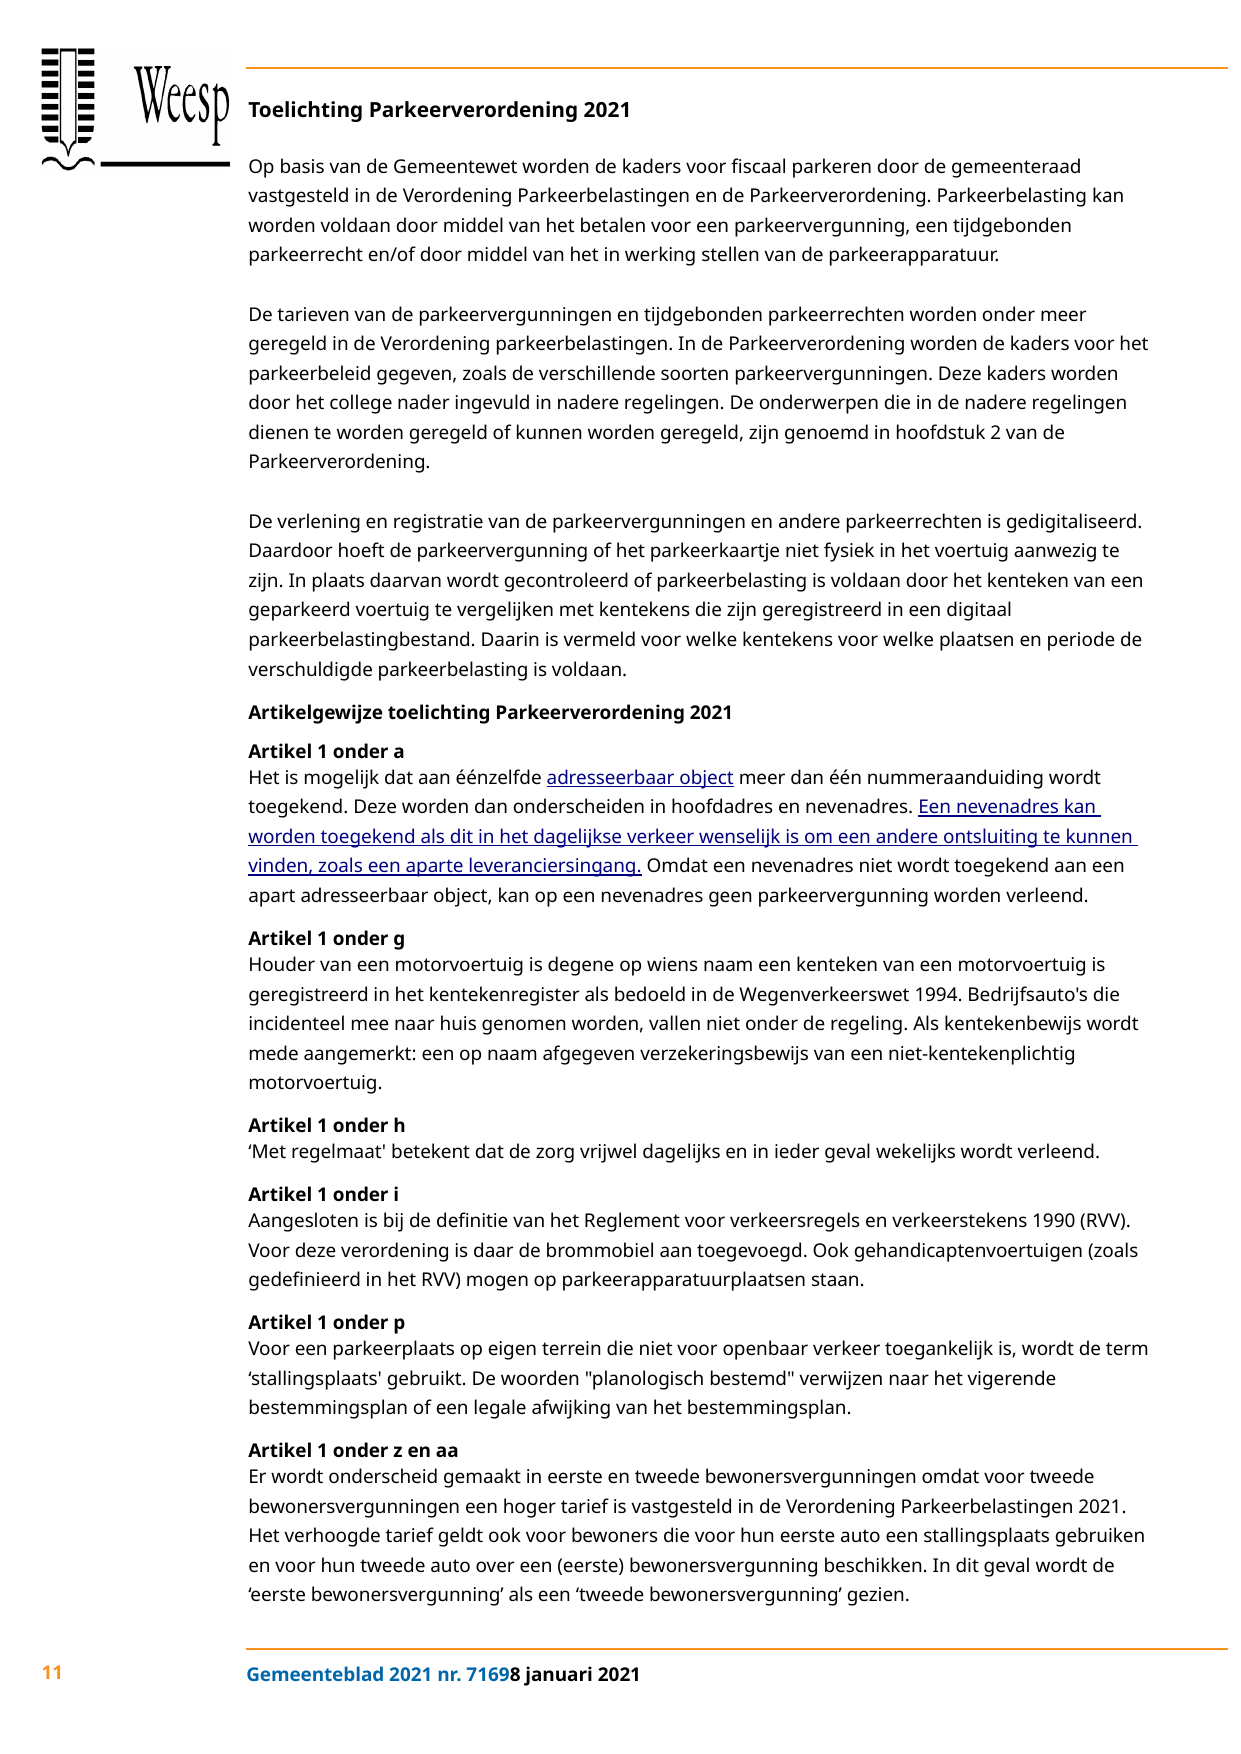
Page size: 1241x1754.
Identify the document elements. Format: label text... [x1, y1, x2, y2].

text Voor een parkeerplaats op eigen terrein die niet voor openbaar verkeer toegankelijk is, wordt de term ‘stallingsplaats' gebruikt. De woorden "planologisch bestemd" verwijzen naar het vigerende bestemmingsplan of een legale afwijking van het bestemmingsplan. [248, 1335, 1152, 1420]
text Toelichting Parkeerverordening 2021 [248, 95, 1152, 123]
text ‘Met regelmaat' betekent dat de zorg vrijwel dagelijks en in ieder geval wekelijks wordt verleend. [248, 1138, 1152, 1164]
text Artikel 1 onder h [248, 1113, 1152, 1138]
text Houder van een motorvoertuig is degene op wiens naam een kenteken van een motorvoertuig is geregistreerd in het kentekenregister als bedoeld in de Wegenverkeerswet 1994. Bedrijfsauto's die incidenteel mee naar huis genomen worden, vallen niet onder de regeling. Als kentekenbewijs wordt mede aangemerkt: een op naam afgegeven verzekeringsbewijs van een niet-kentekenplichtig motorvoertuig. [248, 951, 1152, 1095]
text Artikel 1 onder p [248, 1309, 1152, 1335]
text Artikel 1 onder i [248, 1181, 1152, 1207]
text Er wordt onderscheid gemaakt in eerste en tweede bewonersvergunningen omdat voor tweede bewonersvergunningen een hoger tarief is vastgesteld in de Verordening Parkeerbelastingen 2021. Het verhoogde tarief geldt ook voor bewoners die voor hun eerste auto een stallingsplaats gebruiken en voor hun tweede auto over een (eerste) bewonersvergunning beschikken. In dit geval wordt de ‘eerste bewonersvergunning’ als een ‘tweede bewonersvergunning’ gezien. [248, 1463, 1152, 1607]
picture [41, 47, 231, 172]
text Het is mogelijk dat aan éénzelfde adresseerbaar object meer dan één nummeraanduiding wordt toegekend. Deze worden dan onderscheiden in hoofdadres en nevenadres. Een nevenadres kan worden toegekend als dit in het dagelijkse verkeer wenselijk is om een andere ontsluiting te kunnen vinden, zoals een aparte leveranciersingang. Omdat een nevenadres niet wordt toegekend aan een apart adresseerbaar object, kan op een nevenadres geen parkeervergunning worden verleend. [248, 764, 1152, 908]
text Aangesloten is bij de definitie van het Reglement voor verkeersregels en verkeerstekens 1990 (RVV). Voor deze verordening is daar de brommobiel aan toegevoegd. Ook gehandicaptenvoertuigen (zoals gedefinieerd in het RVV) mogen op parkeerapparatuurplaatsen staan. [248, 1207, 1152, 1292]
text De tarieven van de parkeervergunningen en tijdgebonden parkeerrechten worden onder meer geregeld in de Verordening parkeerbelastingen. In de Parkeerverordening worden de kaders voor het parkeerbeleid gegeven, zoals de verschillende soorten parkeervergunningen. Deze kaders worden door het college nader ingevuld in nadere regelingen. De onderwerpen die in de nadere regelingen dienen te worden geregeld of kunnen worden geregeld, zijn genoemd in hoofdstuk 2 van de Parkeerverordening. [248, 301, 1152, 474]
text Artikel 1 onder z en aa [248, 1437, 1152, 1463]
text Artikel 1 onder a [248, 738, 1152, 764]
text Artikel 1 onder g [248, 925, 1152, 951]
text De verlening en registratie van de parkeervergunningen en andere parkeerrechten is gedigitaliseerd. Daardoor hoeft de parkeervergunning of het parkeerkaartje niet fysiek in het voertuig aanwezig te zijn. In plaats daarvan wordt gecontroleerd of parkeerbelasting is voldaan door het kenteken van een geparkeerd voertuig te vergelijken met kentekens die zijn geregistreerd in een digitaal parkeerbelastingbestand. Daarin is vermeld voor welke kentekens voor welke plaatsen en periode de verschuldigde parkeerbelasting is voldaan. [248, 508, 1152, 682]
text Artikelgewijze toelichting Parkeerverordening 2021 [248, 699, 1152, 725]
text Op basis van de Gemeentewet worden de kaders voor fiscaal parkeren door de gemeenteraad vastgesteld in de Verordening Parkeerbelastingen en de Parkeerverordening. Parkeerbelasting kan worden voldaan door middel van het betalen voor een parkeervergunning, een tijdgebonden parkeerrecht en/of door middel van het in werking stellen van de parkeerapparatuur. [248, 153, 1152, 267]
